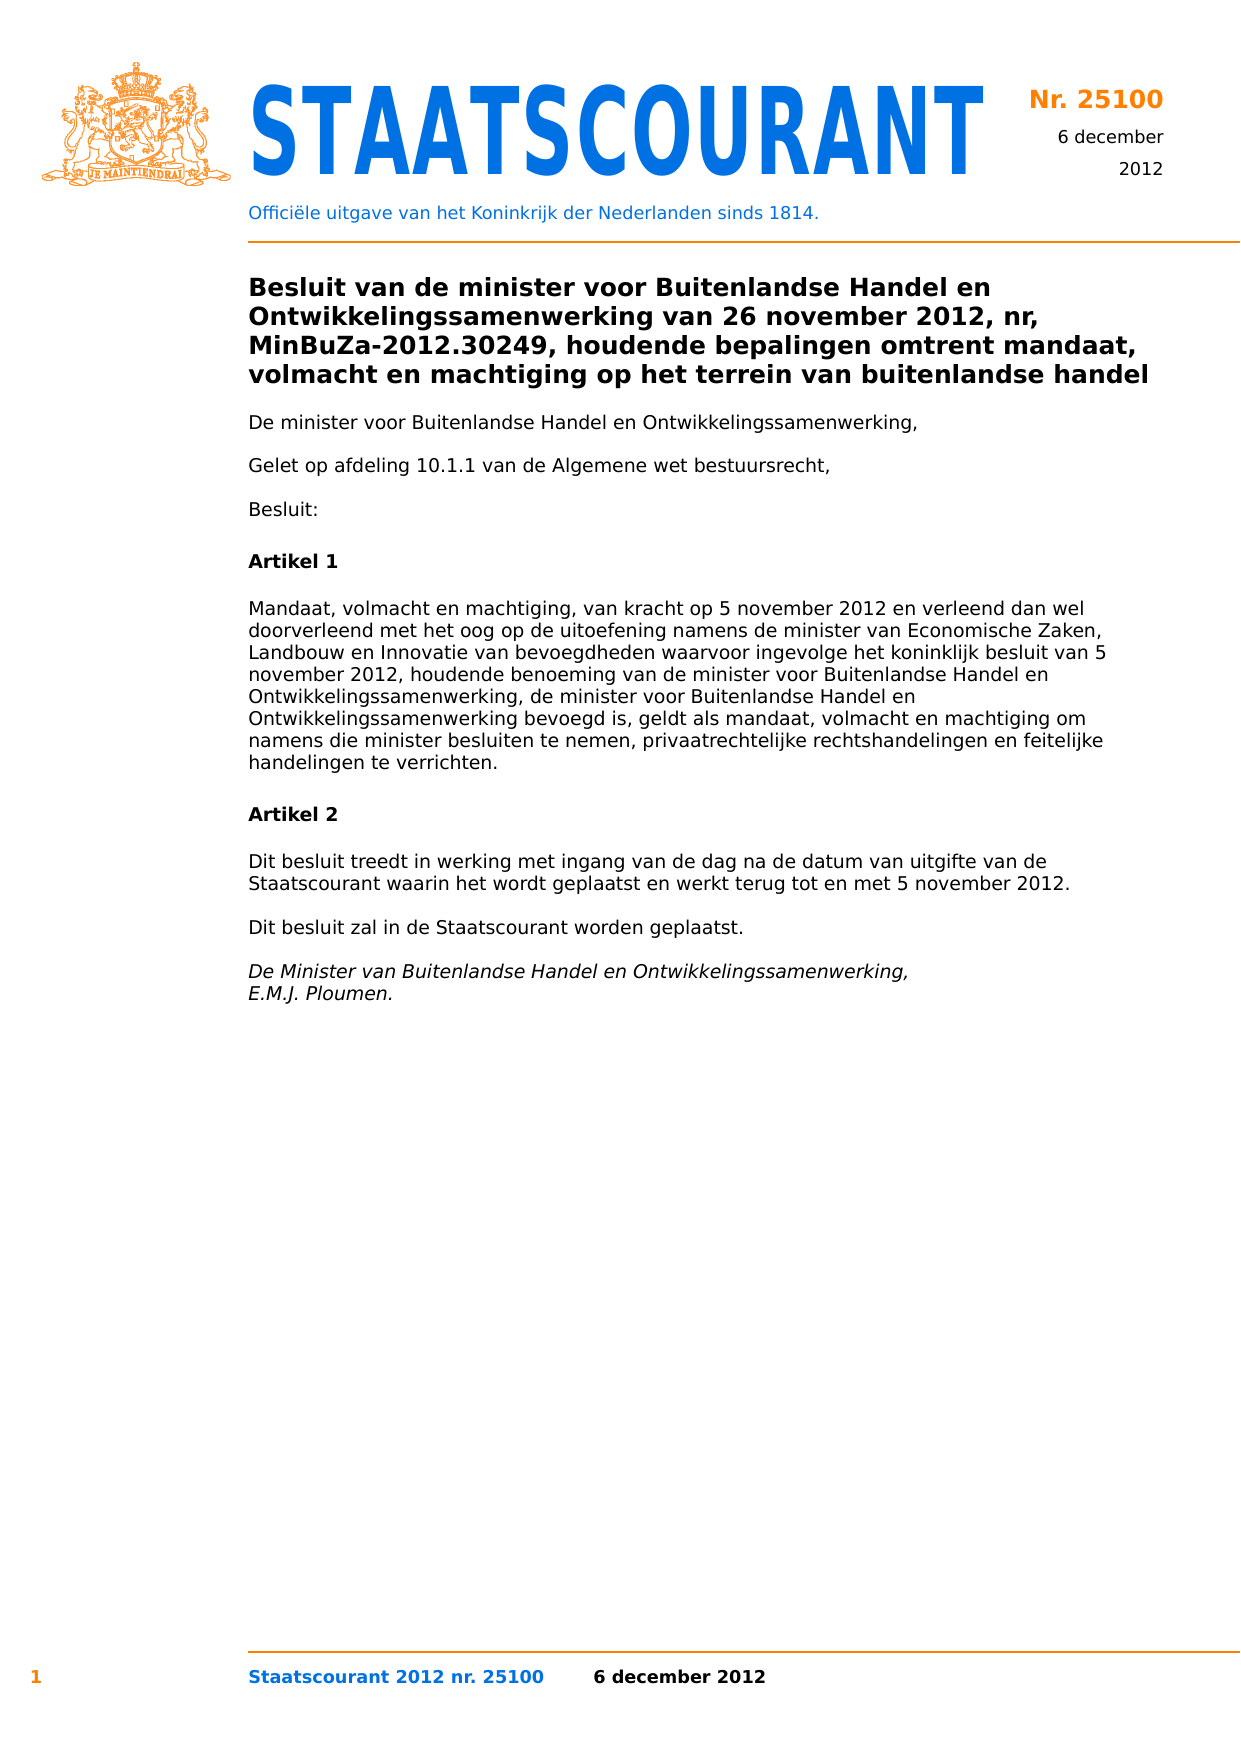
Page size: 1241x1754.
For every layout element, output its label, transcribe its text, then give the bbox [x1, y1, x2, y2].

text Gelet op afdeling 10.1.1 van de Algemene wet bestuursrecht, [248, 455, 1163, 477]
picture [41, 62, 231, 186]
table_header [25, 62, 248, 241]
subtitle Artikel 2 [248, 804, 1163, 826]
text Dit besluit treedt in werking met ingang van de dag na de datum van uitgifte van de Staatscourant waarin het wordt geplaatst en werkt terug tot en met 5 november 2012. [248, 851, 1163, 895]
table_cell Officiële uitgave van het Koninkrijk der Nederlanden sinds 1814. [248, 203, 1240, 241]
text Mandaat, volmacht en machtiging, van kracht op 5 november 2012 en verleend dan wel doorverleend met het oog op de uitoefening namens de minister van Economische Zaken, Landbouw en Innovatie van bevoegdheden waarvoor ingevolge het koninklijk besluit van 5 november 2012, houdende benoeming van de minister voor Buitenlandse Handel en Ontwikkelingssamenwerking, de minister voor Buitenlandse Handel en Ontwikkelingssamenwerking bevoegd is, geldt als mandaat, volmacht en machtiging om namens die minister besluiten te nemen, privaatrechtelijke rechtshandelingen en feitelijke handelingen te verrichten. [248, 598, 1163, 774]
text Besluit: [248, 499, 1163, 521]
table_cell 2012 [998, 153, 1240, 203]
text De minister voor Buitenlandse Handel en Ontwikkelingssamenwerking, [248, 412, 1163, 433]
table_header STAATSCOURANT [248, 62, 998, 203]
subtitle Artikel 1 [248, 551, 1163, 573]
table_cell 6 december [998, 121, 1240, 153]
table_header Nr. 25100 [998, 62, 1240, 121]
text De Minister van Buitenlandse Handel en Ontwikkelingssamenwerking, E.M.J. Ploumen. [248, 961, 1163, 1005]
subtitle Besluit van de minister voor Buitenlandse Handel en Ontwikkelingssamenwerking van 26 november 2012, nr, MinBuZa-2012.30249, houdende bepalingen omtrent mandaat, volmacht en machtiging op het terrein van buitenlandse handel [248, 273, 1163, 390]
text Dit besluit zal in de Staatscourant worden geplaatst. [248, 917, 1163, 939]
